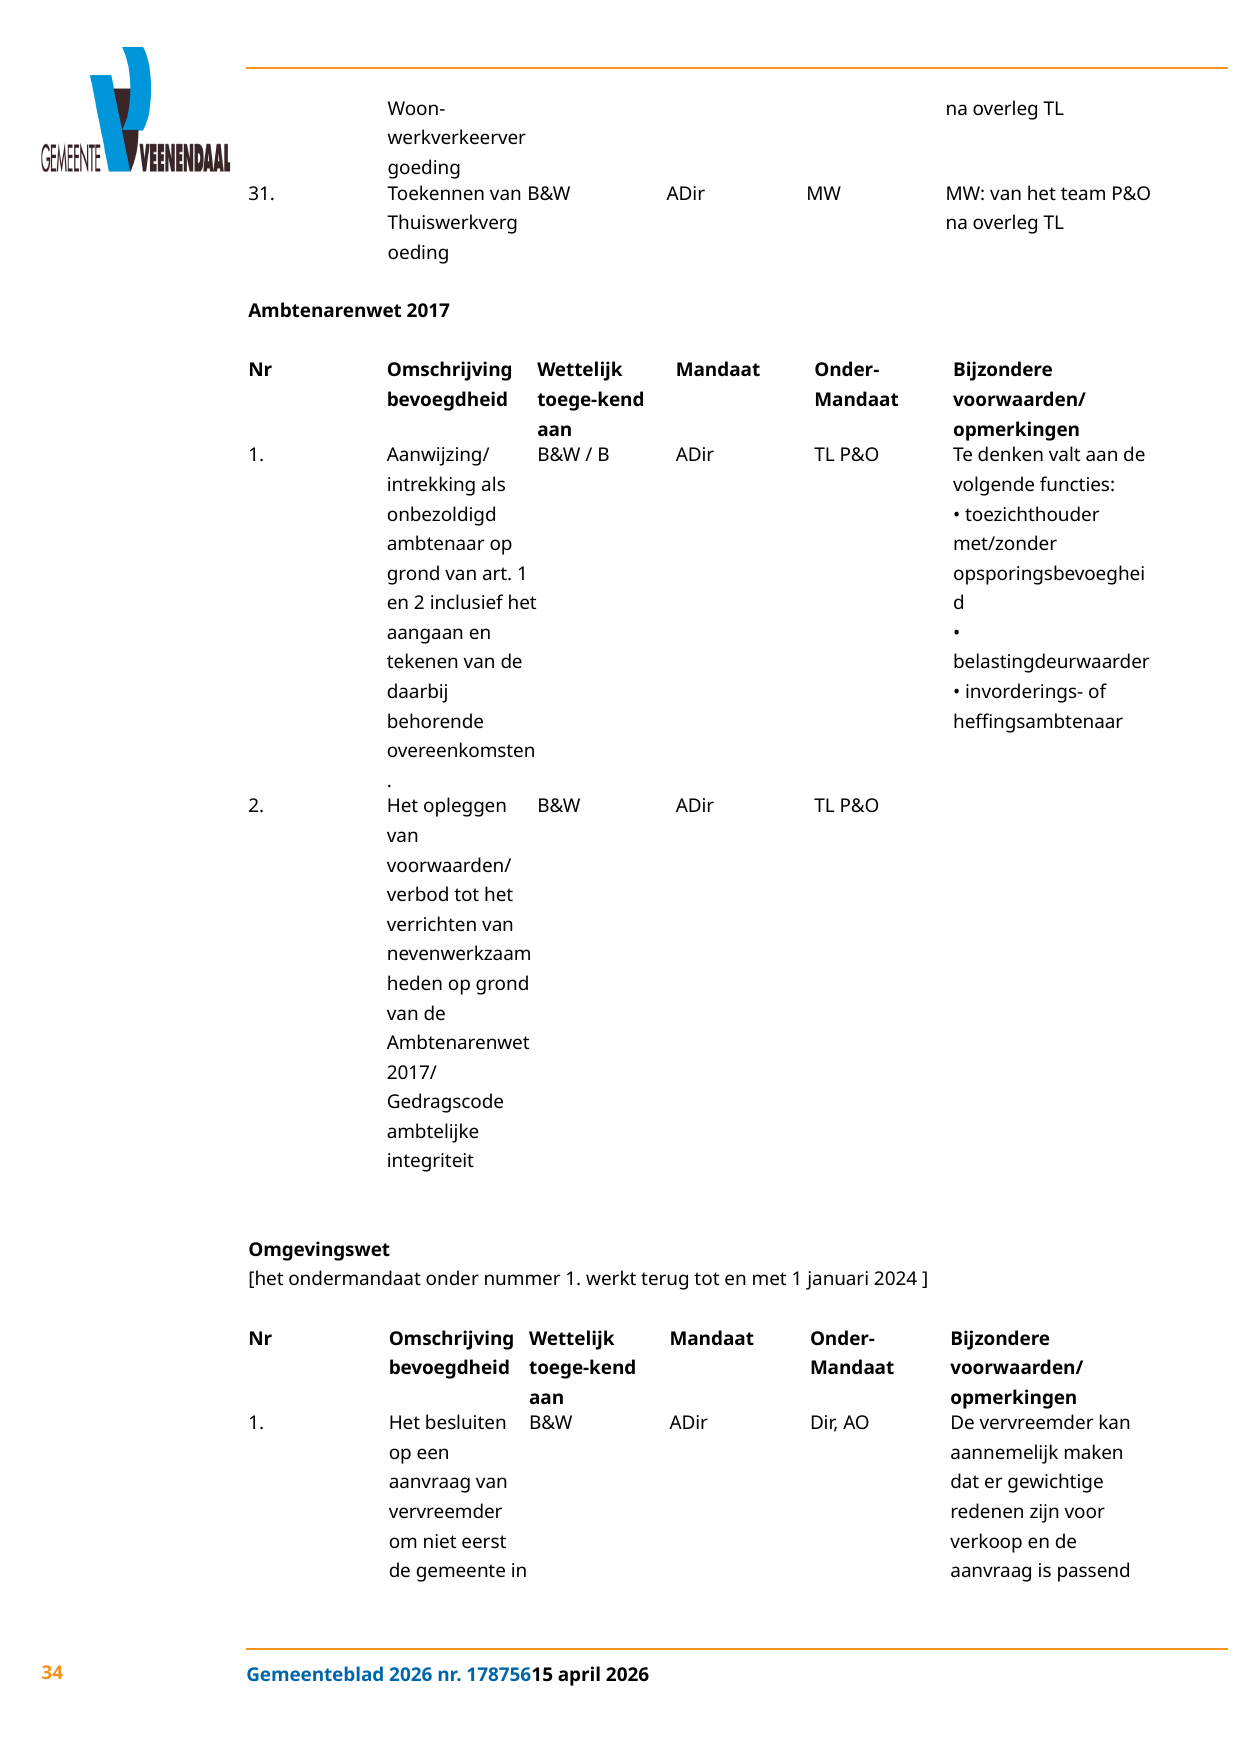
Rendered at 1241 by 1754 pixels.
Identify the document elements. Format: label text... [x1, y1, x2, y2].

table_cell B&W [529, 1410, 669, 1583]
table_cell Woon-werkverkeervergoeding [388, 95, 527, 180]
table_cell Het opleggen van voorwaarden/ verbod tot het verrichten van nevenwerkzaamheden op grond van de Ambtenarenwet 2017/ Gedragscode ambtelijke integriteit [387, 793, 537, 1173]
text Omgevingswet [248, 1236, 1152, 1262]
table_cell B&W [537, 793, 676, 1173]
table_header Bijzondere voorwaarden/ opmerkingen [953, 357, 1152, 442]
table_cell TL P&O [814, 793, 953, 1173]
table_cell na overleg TL [945, 95, 1152, 180]
table_header Omschrijving bevoegdheid [389, 1325, 529, 1409]
table_cell Toekennen van Thuiswerkvergoeding [388, 180, 527, 264]
table_cell ADir [676, 442, 814, 793]
table_cell MW: van het team P&O na overleg TL [945, 180, 1152, 264]
table_cell ADir [669, 1410, 810, 1583]
table_cell Aanwijzing/intrekking als onbezoldigd ambtenaar op grond van art. 1 en 2 inclusief het aangaan en tekenen van de daarbij behorende overeenkomsten. [387, 442, 537, 793]
table_cell ADir [666, 180, 806, 264]
table_cell Te denken valt aan de volgende functies: • toezichthouder met/zonder opsporingsbevoegheid • belastingdeurwaarder • invorderings- of heffingsambtenaar [953, 442, 1152, 793]
table_cell Dir, AO [810, 1410, 950, 1583]
text Ambtenarenwet 2017 [248, 297, 1152, 323]
table_cell [666, 95, 806, 180]
table_cell ADir [676, 793, 814, 1173]
table_header Wettelijk toege-kend aan [537, 357, 676, 442]
table_header Onder- Mandaat [814, 357, 953, 442]
table_header Nr [248, 357, 387, 442]
table_header Nr [248, 1325, 388, 1409]
table_cell MW [806, 180, 945, 264]
table_cell [527, 95, 666, 180]
picture [41, 47, 130, 172]
text [het ondermandaat onder nummer 1. werkt terug tot en met 1 januari 2024 ] [248, 1265, 1152, 1291]
table_header Wettelijk toege-kend aan [529, 1325, 669, 1409]
table_cell B&W / B [537, 442, 676, 793]
table_cell [248, 95, 387, 180]
table_cell 1. [248, 442, 387, 793]
table_cell [806, 95, 945, 180]
table_header Mandaat [669, 1325, 810, 1409]
table_header Onder- Mandaat [810, 1325, 950, 1409]
table_header Omschrijving bevoegdheid [387, 357, 537, 442]
picture [123, 47, 231, 172]
table_cell 1. [248, 1410, 388, 1583]
table_cell Het besluiten op een aanvraag van vervreemder om niet eerst de gemeente in [389, 1410, 529, 1583]
table_cell [953, 793, 1152, 1173]
table_cell TL P&O [814, 442, 953, 793]
table_cell B&W [527, 180, 666, 264]
table_header Bijzondere voorwaarden/ opmerkingen [950, 1325, 1152, 1409]
table_cell 31. [248, 180, 387, 264]
table_cell De vervreemder kan aannemelijk maken dat er gewichtige redenen zijn voor verkoop en de aanvraag is passend [950, 1410, 1152, 1583]
table_cell 2. [248, 793, 387, 1173]
table_header Mandaat [676, 357, 814, 442]
